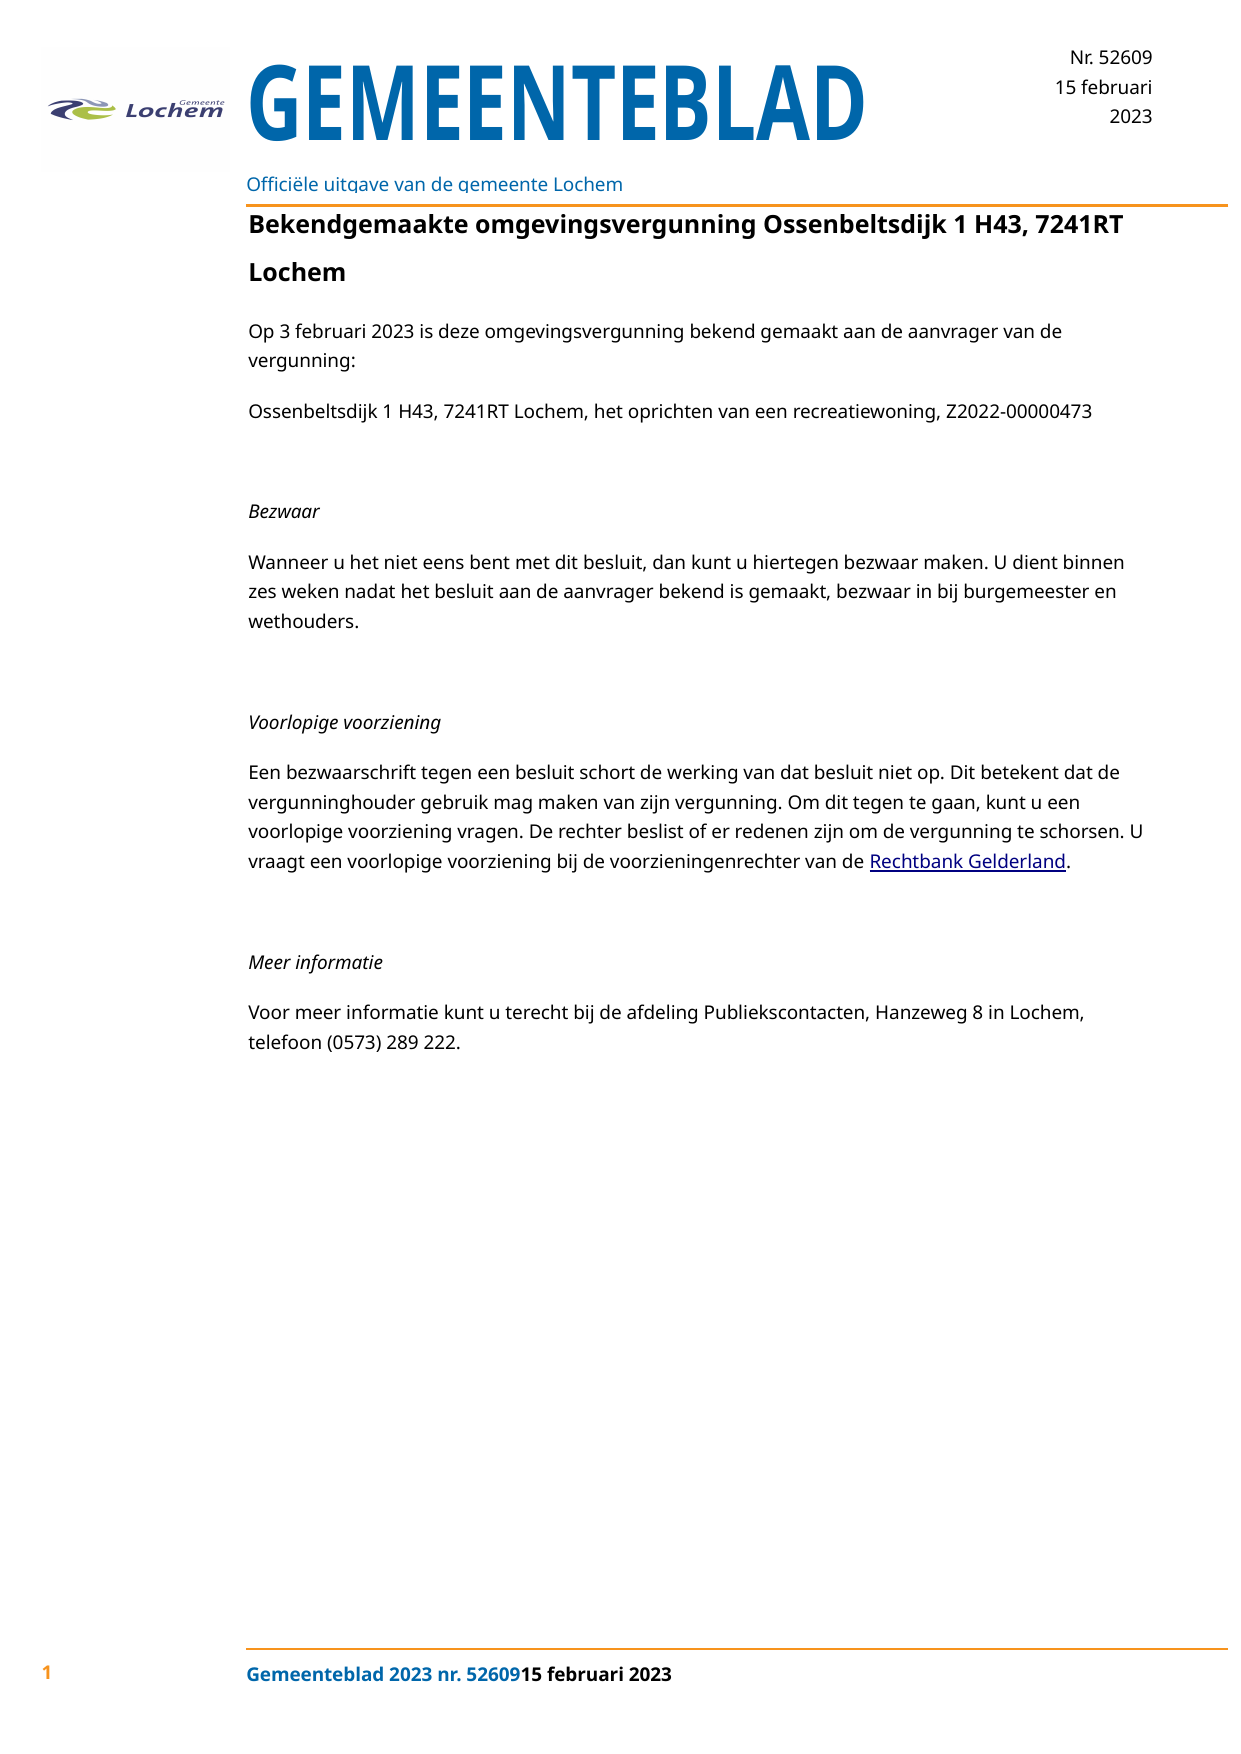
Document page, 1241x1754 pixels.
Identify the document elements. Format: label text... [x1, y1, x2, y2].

text Bekendgemaakte omgevingsvergunning Ossenbeltsdijk 1 H43, 7241RT Lochem [248, 207, 1152, 288]
text Ossenbeltsdijk 1 H43, 7241RT Lochem, het oprichten van een recreatiewoning, Z2022-00000473 [248, 398, 1152, 424]
text Voor meer informatie kunt u terecht bij de afdeling Publiekscontacten, Hanzeweg 8 in Lochem, telefoon (0573) 289 222. [248, 999, 1152, 1055]
text Wanneer u het niet eens bent met dit besluit, dan kunt u hiertegen bezwaar maken. U dient binnen zes weken nadat het besluit aan de aanvrager bekend is gemaakt, bezwaar in bij burgemeester en wethouders. [248, 549, 1152, 634]
text Op 3 februari 2023 is deze omgevingsvergunning bekend gemaakt aan de aanvrager van de vergunning: [248, 318, 1152, 373]
text Meer informatie [248, 949, 1152, 975]
text Voorlopige voorziening [248, 709, 1152, 735]
text Een bezwaarschrift tegen een besluit schort de werking van dat besluit niet op. Dit betekent dat de vergunninghouder gebruik mag maken van zijn vergunning. Om dit tegen te gaan, kunt u een voorlopige voorziening vragen. De rechter beslist of er redenen zijn om de vergunning te schorsen. U vraagt een voorlopige voorziening bij de voorzieningenrechter van de Rechtbank Gelderland. [248, 759, 1152, 874]
text Bezwaar [248, 499, 1152, 524]
picture [41, 47, 231, 172]
